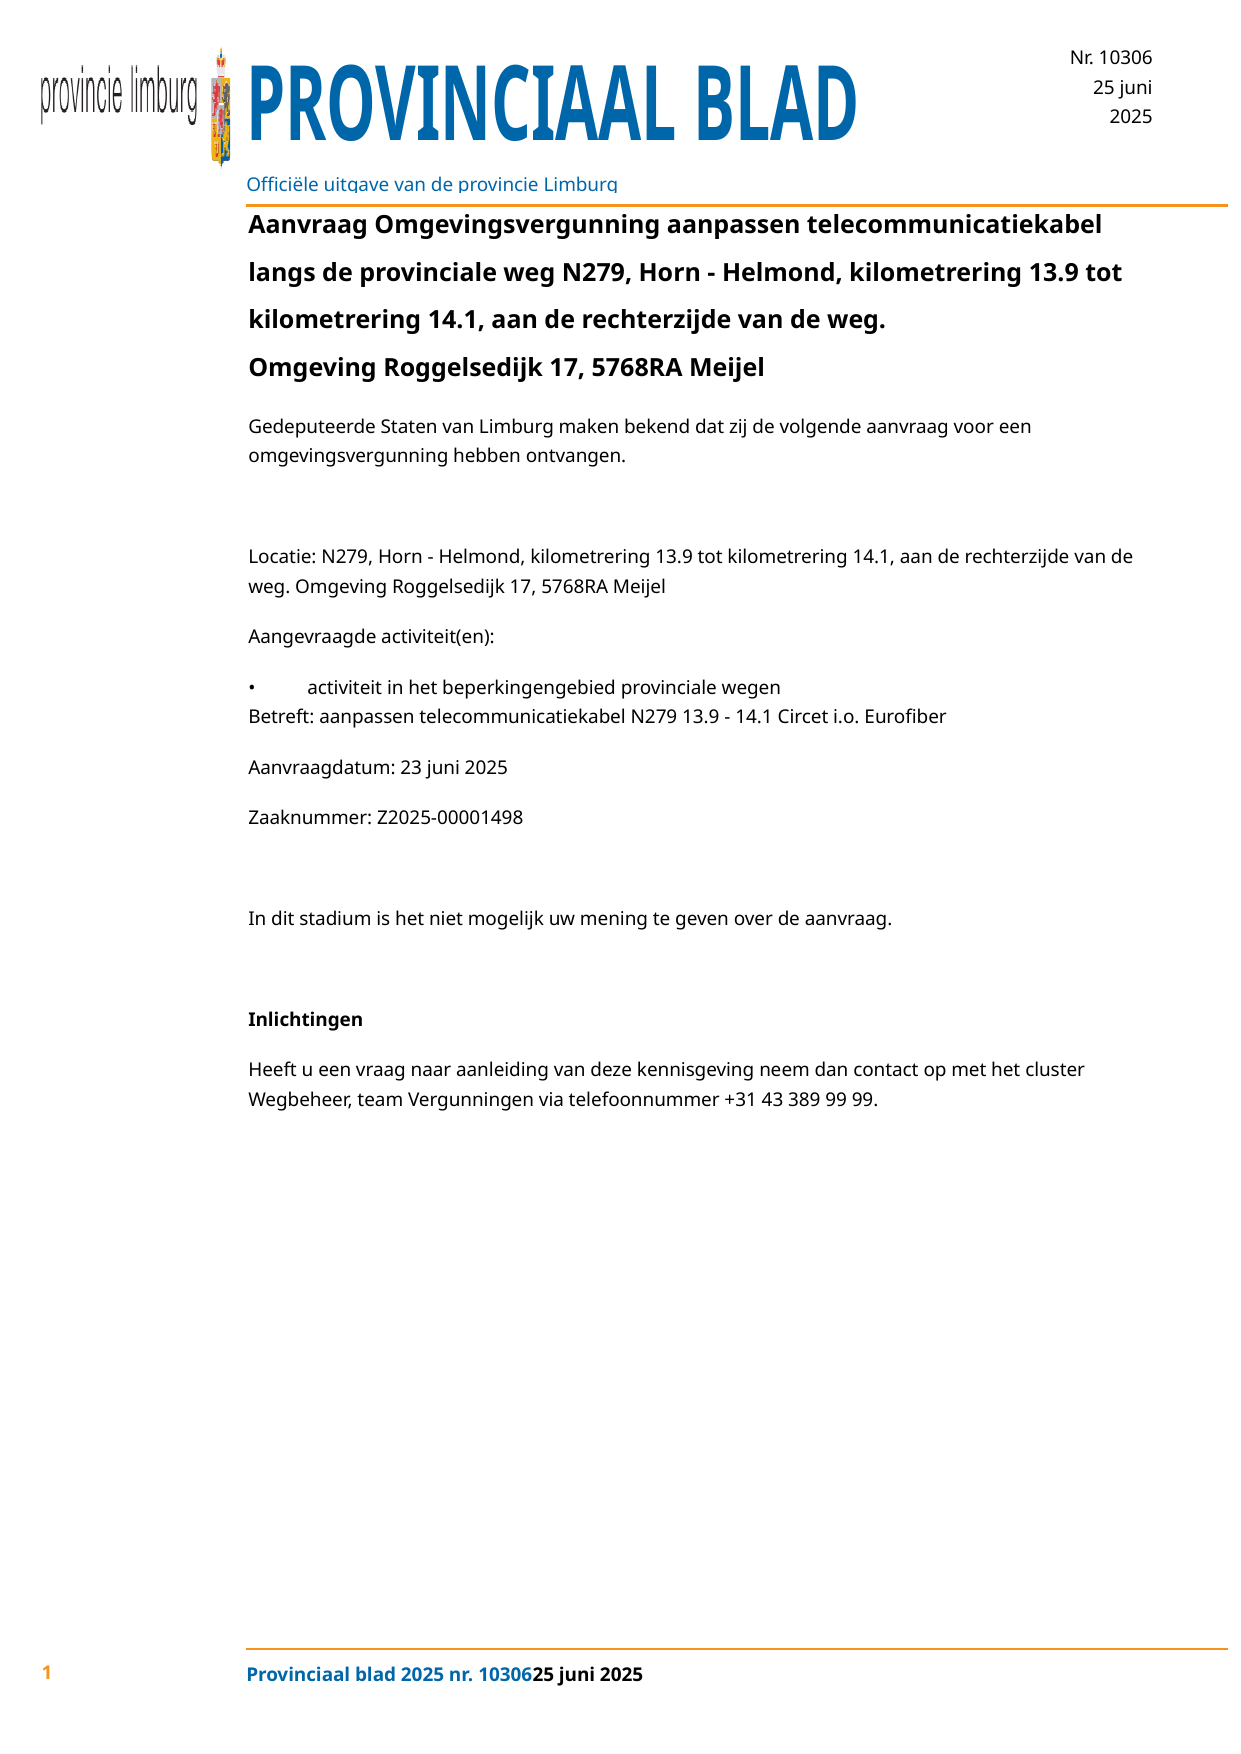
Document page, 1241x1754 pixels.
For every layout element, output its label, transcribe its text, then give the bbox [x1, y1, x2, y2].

text Locatie: N279, Horn - Helmond, kilometrering 13.9 tot kilometrering 14.1, aan de rechterzijde van de weg. Omgeving Roggelsedijk 17, 5768RA Meijel [248, 543, 1152, 599]
picture [41, 47, 231, 172]
text Zaaknummer: Z2025-00001498 [248, 804, 1152, 830]
text Gedeputeerde Staten van Limburg maken bekend dat zij de volgende aanvraag voor een omgevingsvergunning hebben ontvangen. [248, 413, 1152, 468]
text Aanvraagdatum: 23 juni 2025 [248, 754, 1152, 780]
text Betreft: aanpassen telecommunicatiekabel N279 13.9 - 14.1 Circet i.o. Eurofiber [248, 703, 1152, 729]
list activiteit in het beperkingengebied provinciale wegen [248, 674, 1152, 700]
text Aanvraag Omgevingsvergunning aanpassen telecommunicatiekabel langs de provinciale weg N279, Horn - Helmond, kilometrering 13.9 tot kilometrering 14.1, aan de rechterzijde van de weg. Omgeving Roggelsedijk 17, 5768RA Meijel [248, 207, 1152, 384]
text Aangevraagde activiteit(en): [248, 623, 1152, 649]
text In dit stadium is het niet mogelijk uw mening te geven over de aanvraag. [248, 905, 1152, 931]
text Heeft u een vraag naar aanleiding van deze kennisgeving neem dan contact op met het cluster Wegbeheer, team Vergunningen via telefoonnummer +31 43 389 99 99. [248, 1056, 1152, 1112]
text Inlichtingen [248, 1006, 1152, 1032]
